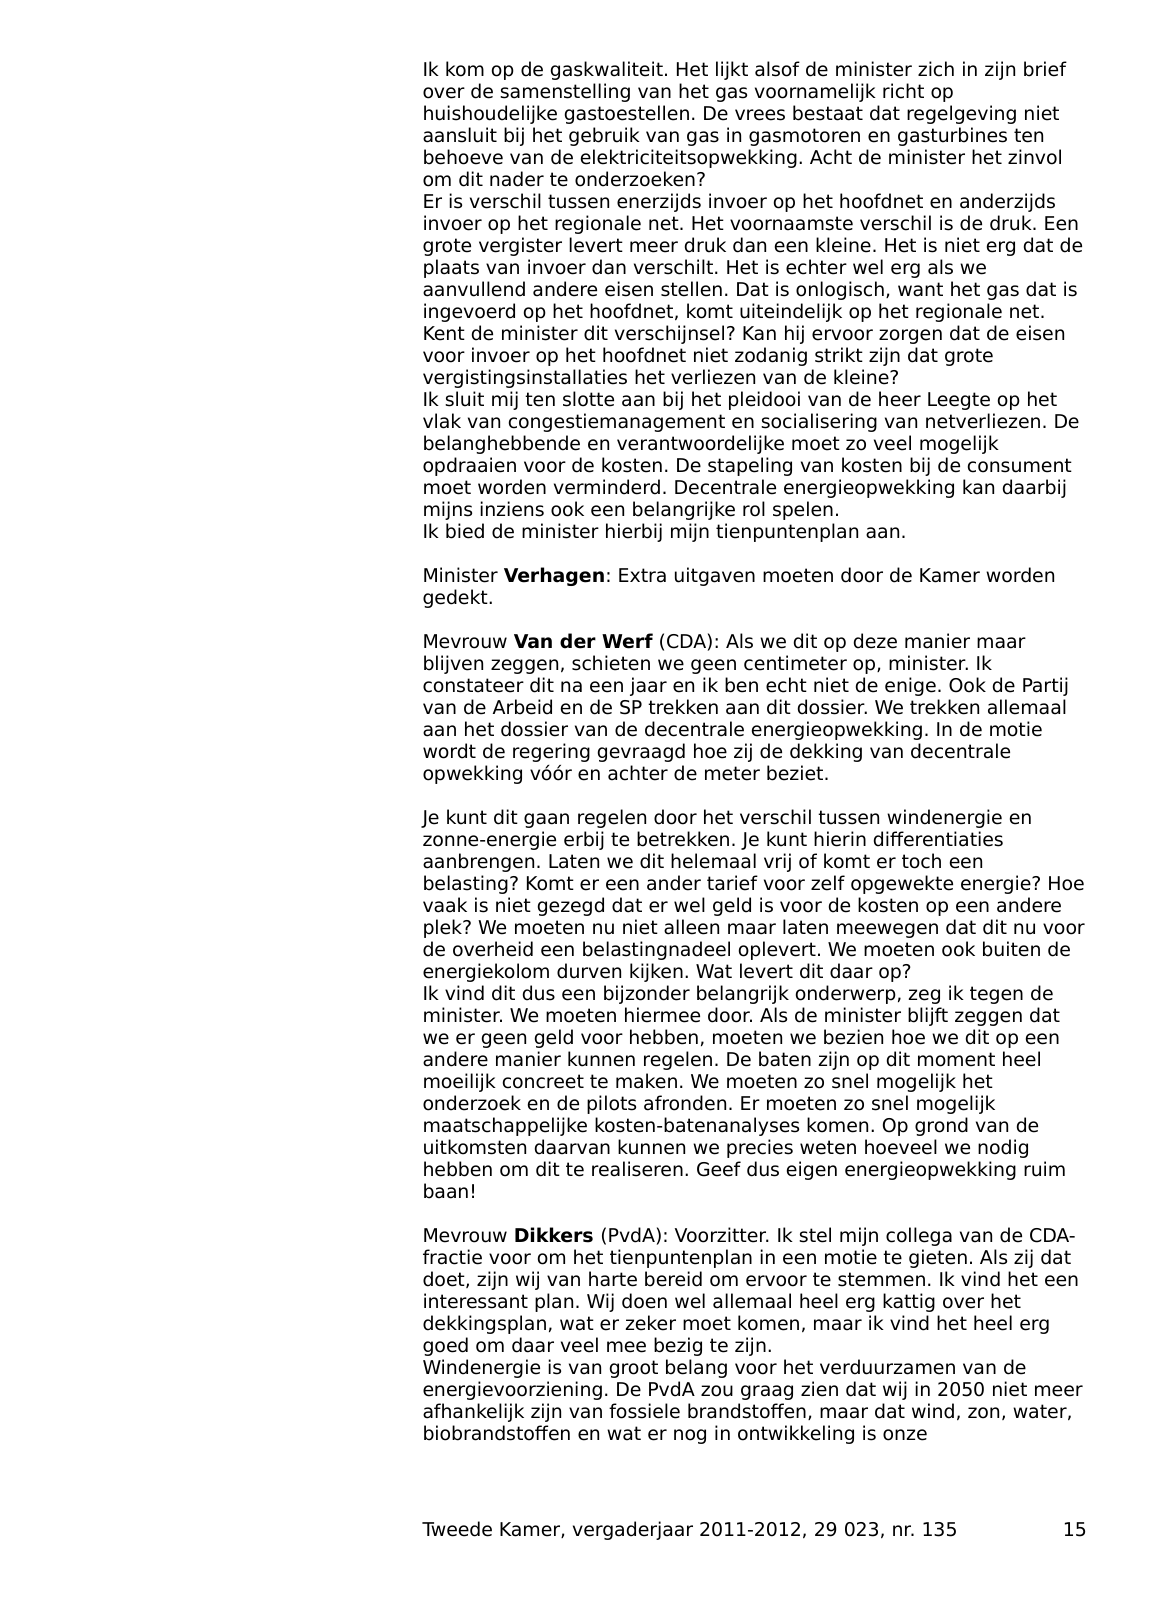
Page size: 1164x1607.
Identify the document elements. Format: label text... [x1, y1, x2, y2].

text Ik sluit mij ten slotte aan bij het pleidooi van de heer Leegte op het vlak van congestiemanagement en socialisering van netverliezen. De belanghebbende en verantwoordelijke moet zo veel mogelijk opdraaien voor de kosten. De stapeling van kosten bij de consument moet worden verminderd. Decentrale energieopwekking kan daarbij mijns inziens ook een belangrijke rol spelen. [422, 389, 1087, 521]
text Mevrouw Van der Werf (CDA): Als we dit op deze manier maar blijven zeggen, schieten we geen centimeter op, minister. Ik constateer dit na een jaar en ik ben echt niet de enige. Ook de Partij van de Arbeid en de SP trekken aan dit dossier. We trekken allemaal aan het dossier van de decentrale energieopwekking. In de motie wordt de regering gevraagd hoe zij de dekking van decentrale opwekking vóór en achter de meter beziet. [422, 631, 1087, 785]
text Ik bied de minister hierbij mijn tienpuntenplan aan. [422, 521, 1087, 543]
text Er is verschil tussen enerzijds invoer op het hoofdnet en anderzijds invoer op het regionale net. Het voornaamste verschil is de druk. Een grote vergister levert meer druk dan een kleine. Het is niet erg dat de plaats van invoer dan verschilt. Het is echter wel erg als we aanvullend andere eisen stellen. Dat is onlogisch, want het gas dat is ingevoerd op het hoofdnet, komt uiteindelijk op het regionale net. Kent de minister dit verschijnsel? Kan hij ervoor zorgen dat de eisen voor invoer op het hoofdnet niet zodanig strikt zijn dat grote vergistingsinstallaties het verliezen van de kleine? [422, 191, 1087, 389]
text Je kunt dit gaan regelen door het verschil tussen windenergie en zonne-energie erbij te betrekken. Je kunt hierin differentiaties aanbrengen. Laten we dit helemaal vrij of komt er toch een belasting? Komt er een ander tarief voor zelf opgewekte energie? Hoe vaak is niet gezegd dat er wel geld is voor de kosten op een andere plek? We moeten nu niet alleen maar laten meewegen dat dit nu voor de overheid een belastingnadeel oplevert. We moeten ook buiten de energiekolom durven kijken. Wat levert dit daar op? [422, 807, 1087, 983]
text Mevrouw Dikkers (PvdA): Voorzitter. Ik stel mijn collega van de CDA-fractie voor om het tienpuntenplan in een motie te gieten. Als zij dat doet, zijn wij van harte bereid om ervoor te stemmen. Ik vind het een interessant plan. Wij doen wel allemaal heel erg kattig over het dekkingsplan, wat er zeker moet komen, maar ik vind het heel erg goed om daar veel mee bezig te zijn. [422, 1225, 1087, 1357]
text Windenergie is van groot belang voor het verduurzamen van de energievoorziening. De PvdA zou graag zien dat wij in 2050 niet meer afhankelijk zijn van fossiele brandstoffen, maar dat wind, zon, water, biobrandstoffen en wat er nog in ontwikkeling is onze [422, 1357, 1087, 1444]
text Minister Verhagen: Extra uitgaven moeten door de Kamer worden gedekt. [422, 565, 1087, 609]
text Ik kom op de gaskwaliteit. Het lijkt alsof de minister zich in zijn brief over de samenstelling van het gas voornamelijk richt op huishoudelijke gastoestellen. De vrees bestaat dat regelgeving niet aansluit bij het gebruik van gas in gasmotoren en gasturbines ten behoeve van de elektriciteitsopwekking. Acht de minister het zinvol om dit nader te onderzoeken? [422, 59, 1087, 191]
text Ik vind dit dus een bijzonder belangrijk onderwerp, zeg ik tegen de minister. We moeten hiermee door. Als de minister blijft zeggen dat we er geen geld voor hebben, moeten we bezien hoe we dit op een andere manier kunnen regelen. De baten zijn op dit moment heel moeilijk concreet te maken. We moeten zo snel mogelijk het onderzoek en de pilots afronden. Er moeten zo snel mogelijk maatschappelijke kosten-batenanalyses komen. Op grond van de uitkomsten daarvan kunnen we precies weten hoeveel we nodig hebben om dit te realiseren. Geef dus eigen energieopwekking ruim baan! [422, 983, 1087, 1203]
